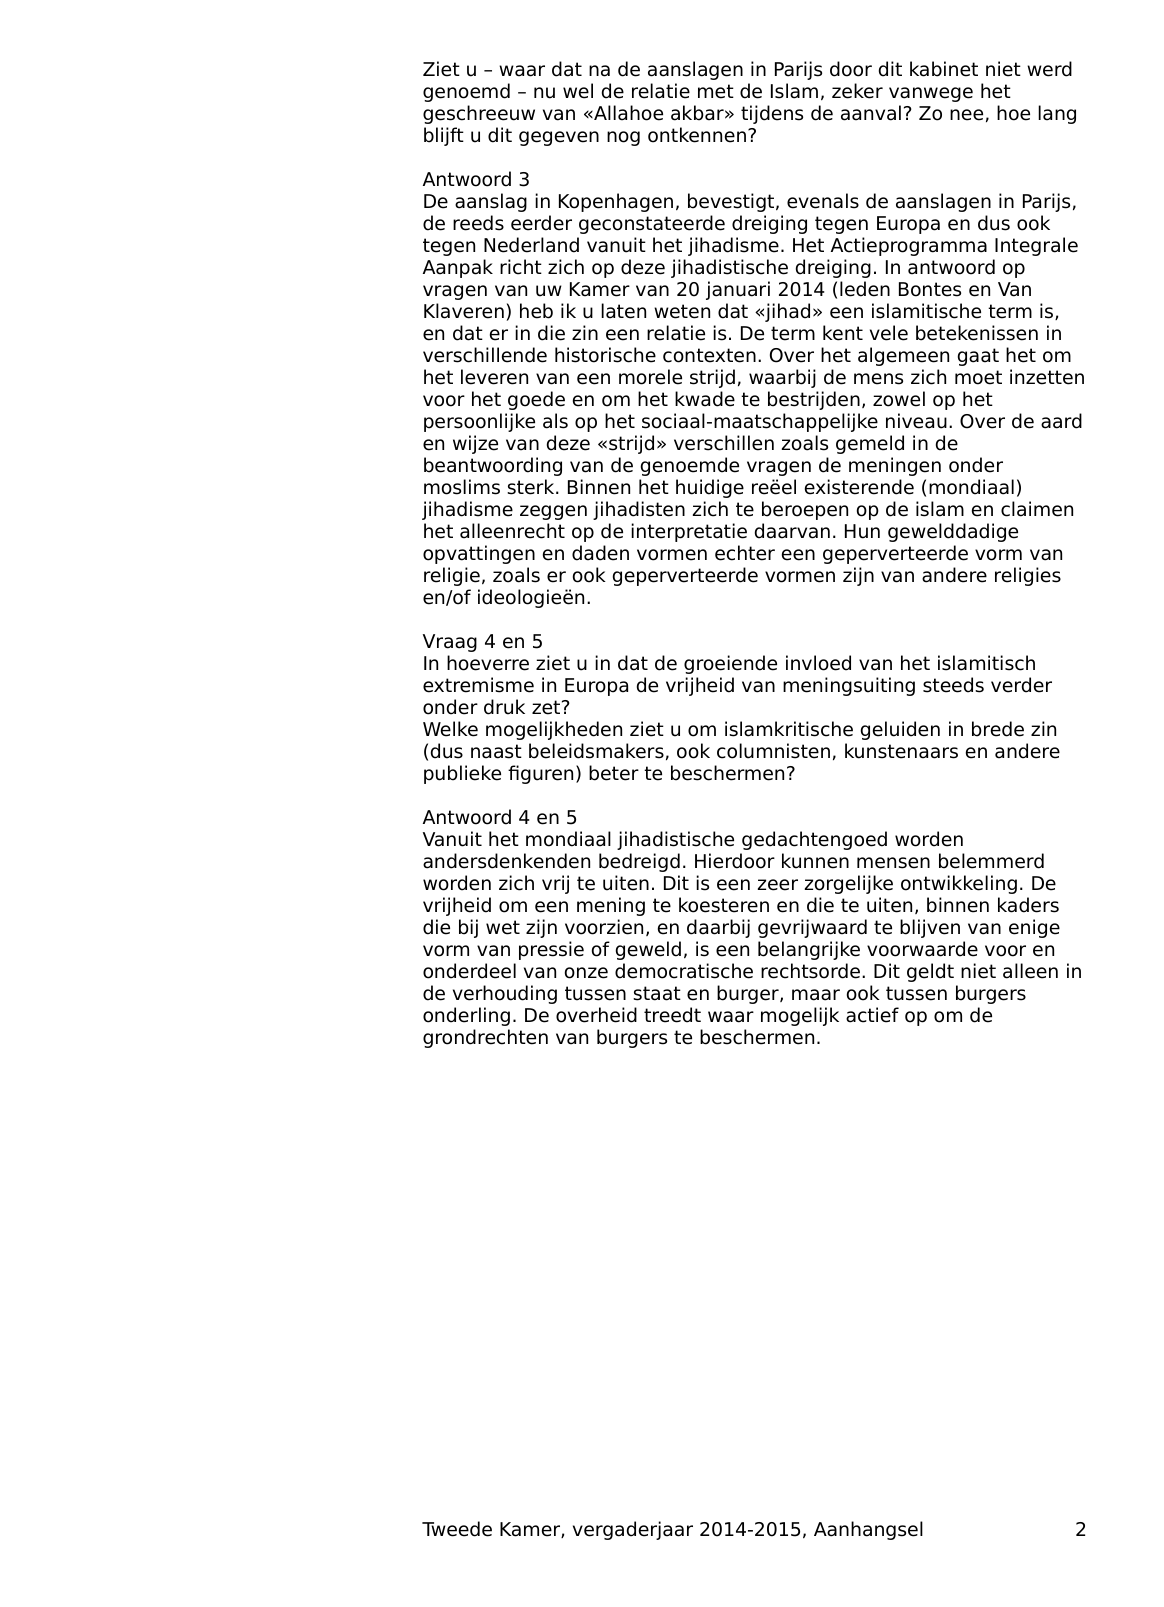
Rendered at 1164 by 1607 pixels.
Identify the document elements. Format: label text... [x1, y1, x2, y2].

text Ziet u – waar dat na de aanslagen in Parijs door dit kabinet niet werd genoemd – nu wel de relatie met de Islam, zeker vanwege het geschreeuw van «Allahoe akbar» tijdens de aanval? Zo nee, hoe lang blijft u dit gegeven nog ontkennen? [422, 59, 1087, 147]
text Vanuit het mondiaal jihadistische gedachtengoed worden andersdenkenden bedreigd. Hierdoor kunnen mensen belemmerd worden zich vrij te uiten. Dit is een zeer zorgelijke ontwikkeling. De vrijheid om een mening te koesteren en die te uiten, binnen kaders die bij wet zijn voorzien, en daarbij gevrijwaard te blijven van enige vorm van pressie of geweld, is een belangrijke voorwaarde voor en onderdeel van onze democratische rechtsorde. Dit geldt niet alleen in de verhouding tussen staat en burger, maar ook tussen burgers onderling. De overheid treedt waar mogelijk actief op om de grondrechten van burgers te beschermen. [422, 829, 1087, 1049]
text De aanslag in Kopenhagen, bevestigt, evenals de aanslagen in Parijs, de reeds eerder geconstateerde dreiging tegen Europa en dus ook tegen Nederland vanuit het jihadisme. Het Actieprogramma Integrale Aanpak richt zich op deze jihadistische dreiging. In antwoord op vragen van uw Kamer van 20 januari 2014 (leden Bontes en Van Klaveren) heb ik u laten weten dat «jihad» een islamitische term is, en dat er in die zin een relatie is. De term kent vele betekenissen in verschillende historische contexten. Over het algemeen gaat het om het leveren van een morele strijd, waarbij de mens zich moet inzetten voor het goede en om het kwade te bestrijden, zowel op het persoonlijke als op het sociaal-maatschappelijke niveau. Over de aard en wijze van deze «strijd» verschillen zoals gemeld in de beantwoording van de genoemde vragen de meningen onder moslims sterk. Binnen het huidige reëel existerende (mondiaal) jihadisme zeggen jihadisten zich te beroepen op de islam en claimen het alleenrecht op de interpretatie daarvan. Hun gewelddadige opvattingen en daden vormen echter een geperverteerde vorm van religie, zoals er ook geperverteerde vormen zijn van andere religies en/of ideologieën. [422, 191, 1087, 609]
text In hoeverre ziet u in dat de groeiende invloed van het islamitisch extremisme in Europa de vrijheid van meningsuiting steeds verder onder druk zet? [422, 653, 1087, 719]
text Antwoord 3 [422, 169, 1087, 191]
text Welke mogelijkheden ziet u om islamkritische geluiden in brede zin (dus naast beleidsmakers, ook columnisten, kunstenaars en andere publieke figuren) beter te beschermen? [422, 719, 1087, 785]
text Vraag 4 en 5 [422, 631, 1087, 653]
text Antwoord 4 en 5 [422, 807, 1087, 829]
